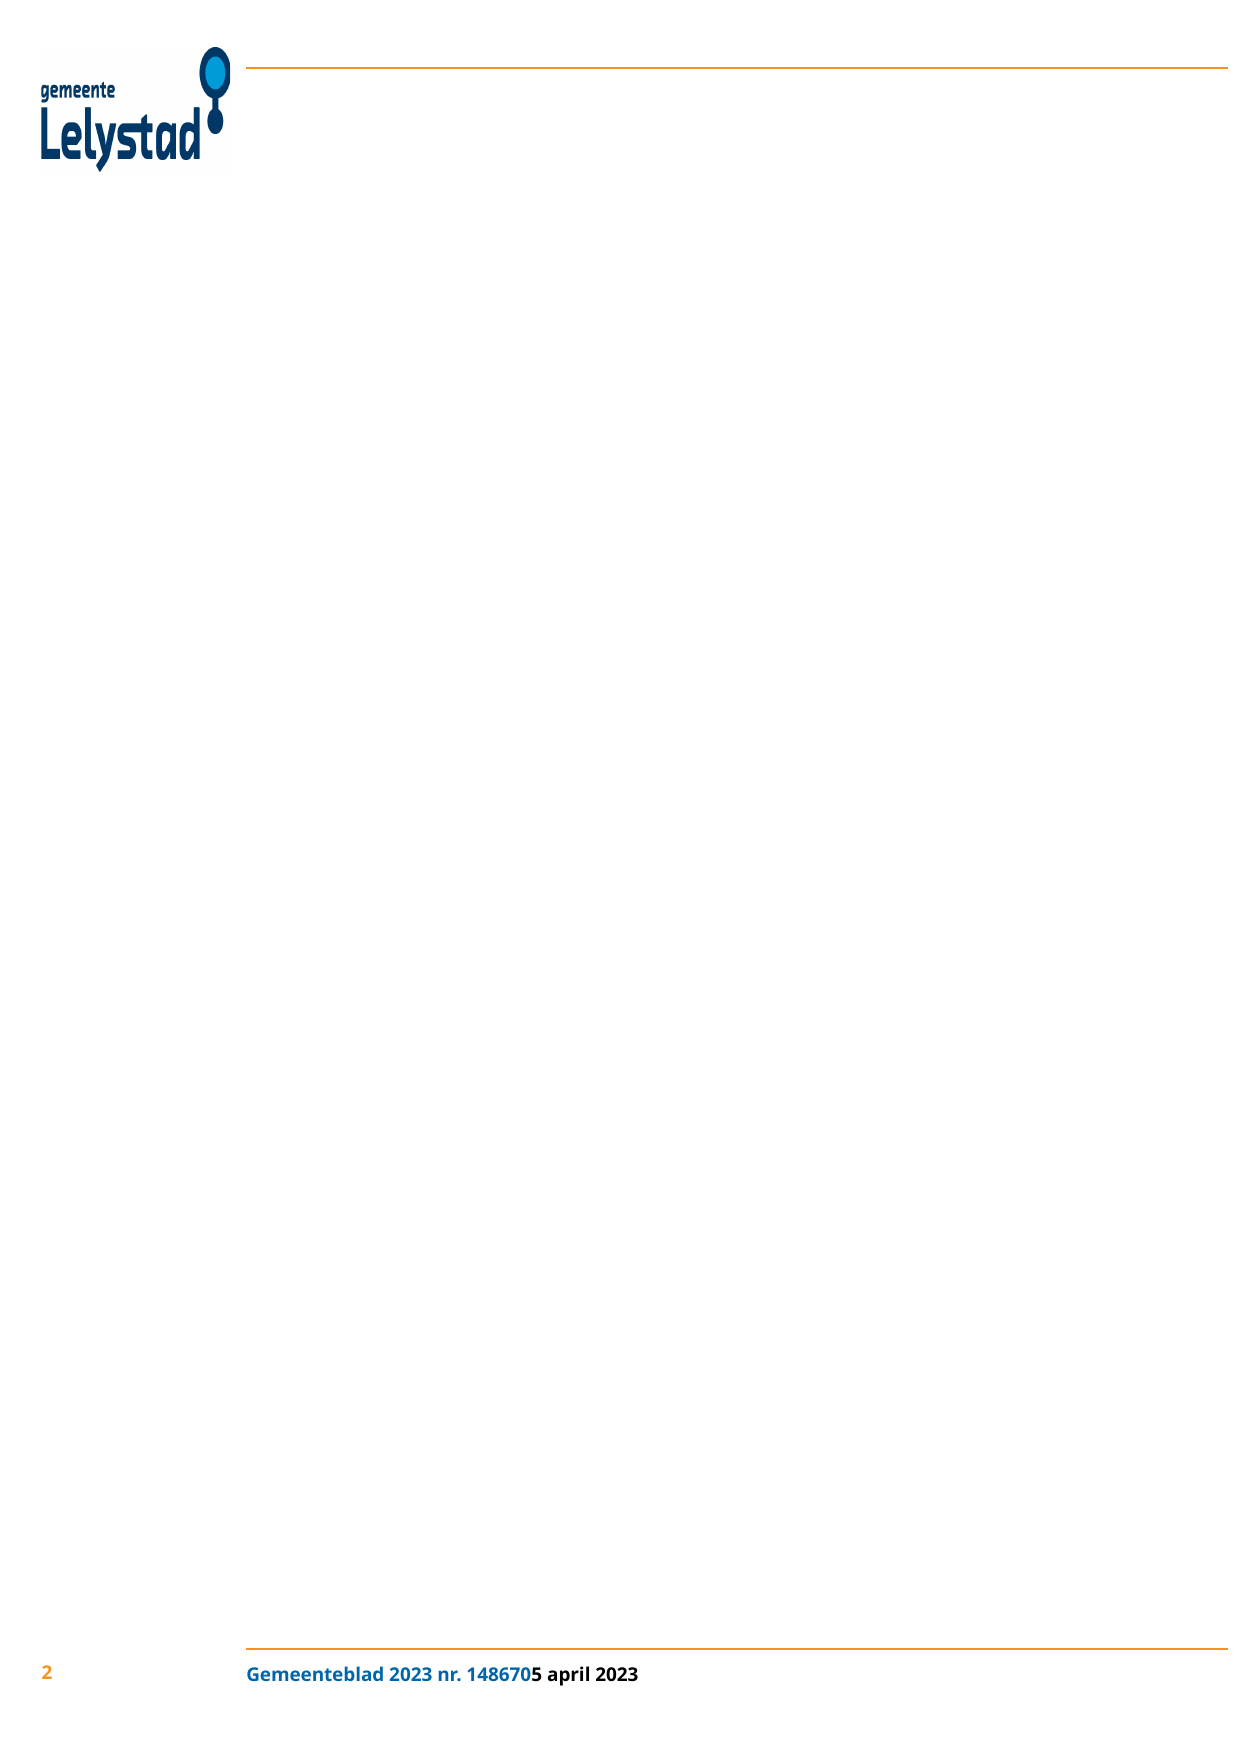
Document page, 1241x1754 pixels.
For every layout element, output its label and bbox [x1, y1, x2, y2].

picture [41, 47, 231, 172]
